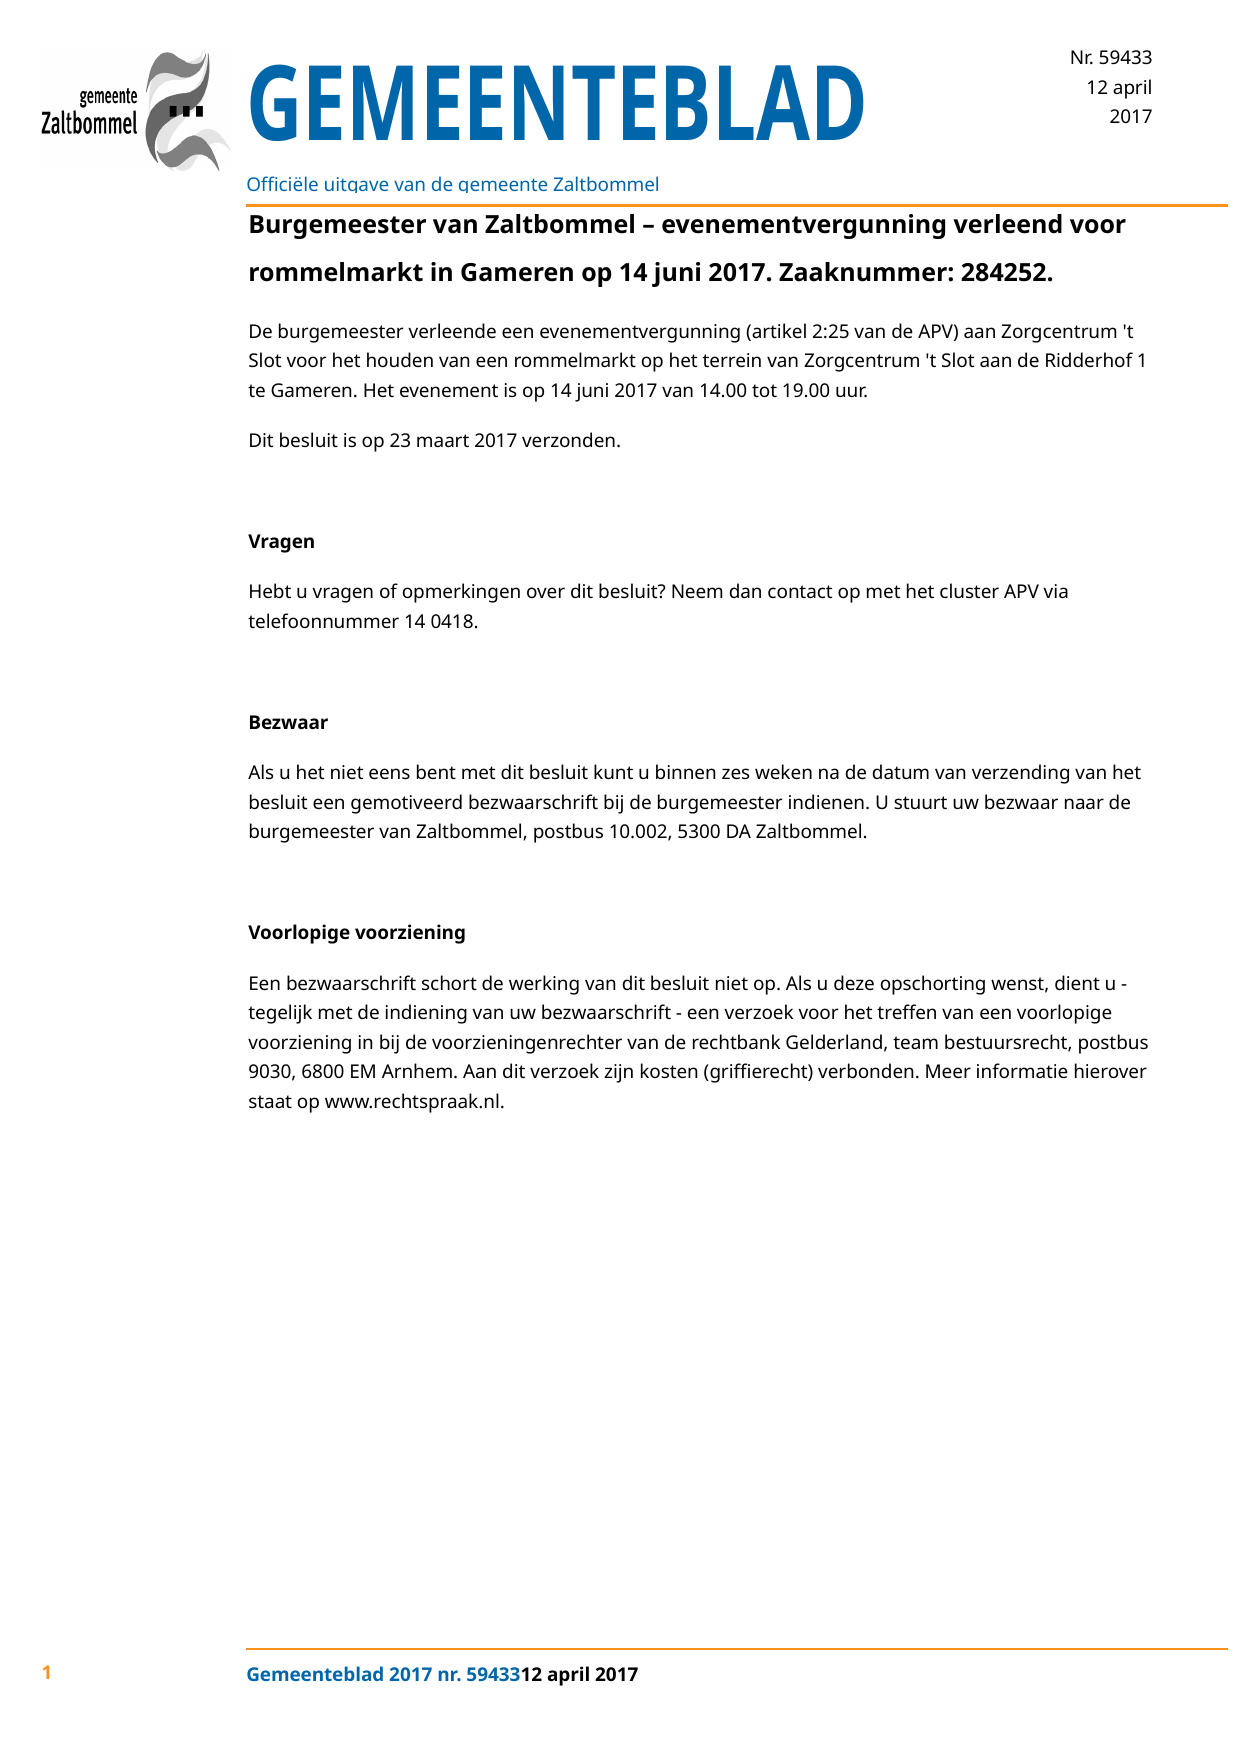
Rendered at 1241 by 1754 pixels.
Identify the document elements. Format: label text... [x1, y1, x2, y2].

text Een bezwaarschrift schort de werking van dit besluit niet op. Als u deze opschorting wenst, dient u - tegelijk met de indiening van uw bezwaarschrift - een verzoek voor het treffen van een voorlopige voorziening in bij de voorzieningenrechter van de rechtbank Gelderland, team bestuursrecht, postbus 9030, 6800 EM Arnhem. Aan dit verzoek zijn kosten (griffierecht) verbonden. Meer informatie hierover staat op www.rechtspraak.nl. [248, 970, 1152, 1114]
text Als u het niet eens bent met dit besluit kunt u binnen zes weken na de datum van verzending van het besluit een gemotiveerd bezwaarschrift bij de burgemeester indienen. U stuurt uw bezwaar naar de burgemeester van Zaltbommel, postbus 10.002, 5300 DA Zaltbommel. [248, 759, 1152, 844]
text Burgemeester van Zaltbommel – evenementvergunning verleend voor rommelmarkt in Gameren op 14 juni 2017. Zaaknummer: 284252. [248, 207, 1152, 288]
text Dit besluit is op 23 maart 2017 verzonden. [248, 427, 1152, 453]
text Hebt u vragen of opmerkingen over dit besluit? Neem dan contact op met het cluster APV via telefoonnummer 14 0418. [248, 579, 1152, 634]
picture [41, 47, 231, 172]
text De burgemeester verleende een evenementvergunning (artikel 2:25 van de APV) aan Zorgcentrum 't Slot voor het houden van een rommelmarkt op het terrein van Zorgcentrum 't Slot aan de Ridderhof 1 te Gameren. Het evenement is op 14 juni 2017 van 14.00 tot 19.00 uur. [248, 318, 1152, 403]
text Bezwaar [248, 709, 1152, 735]
text Voorlopige voorziening [248, 919, 1152, 945]
text Vragen [248, 528, 1152, 554]
